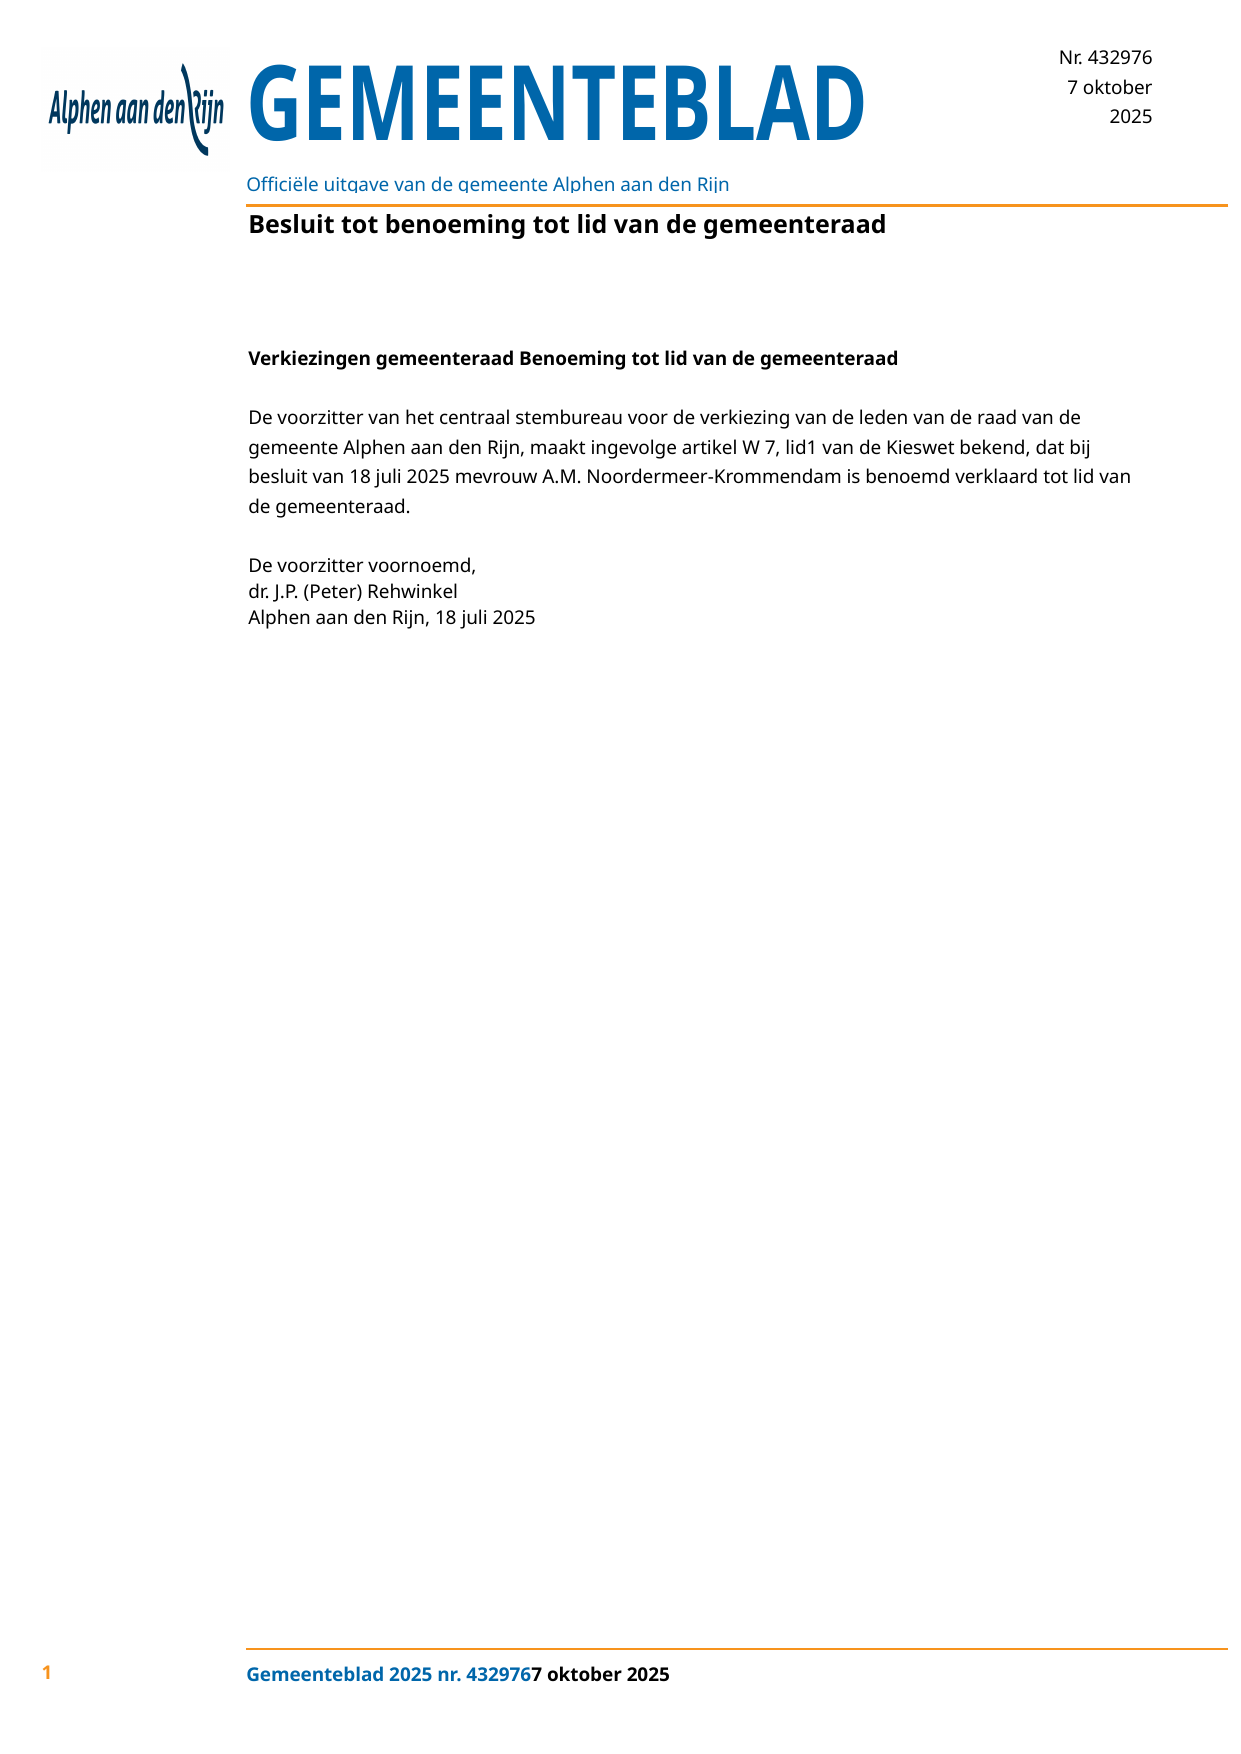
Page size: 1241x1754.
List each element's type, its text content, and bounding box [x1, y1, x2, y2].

text Verkiezingen gemeenteraad Benoeming tot lid van de gemeenteraad [248, 345, 1152, 371]
text Alphen aan den Rijn, 18 juli 2025 [248, 604, 1152, 629]
text Besluit tot benoeming tot lid van de gemeenteraad [248, 207, 1152, 241]
picture [41, 47, 231, 172]
text dr. J.P. (Peter) Rehwinkel [248, 578, 1152, 604]
text De voorzitter voornoemd, [248, 552, 1152, 578]
text De voorzitter van het centraal stembureau voor de verkiezing van de leden van de raad van de gemeente Alphen aan den Rijn, maakt ingevolge artikel W 7, lid1 van de Kieswet bekend, dat bij besluit van 18 juli 2025 mevrouw A.M. Noordermeer-Krommendam is benoemd verklaard tot lid van de gemeenteraad. [248, 404, 1152, 519]
